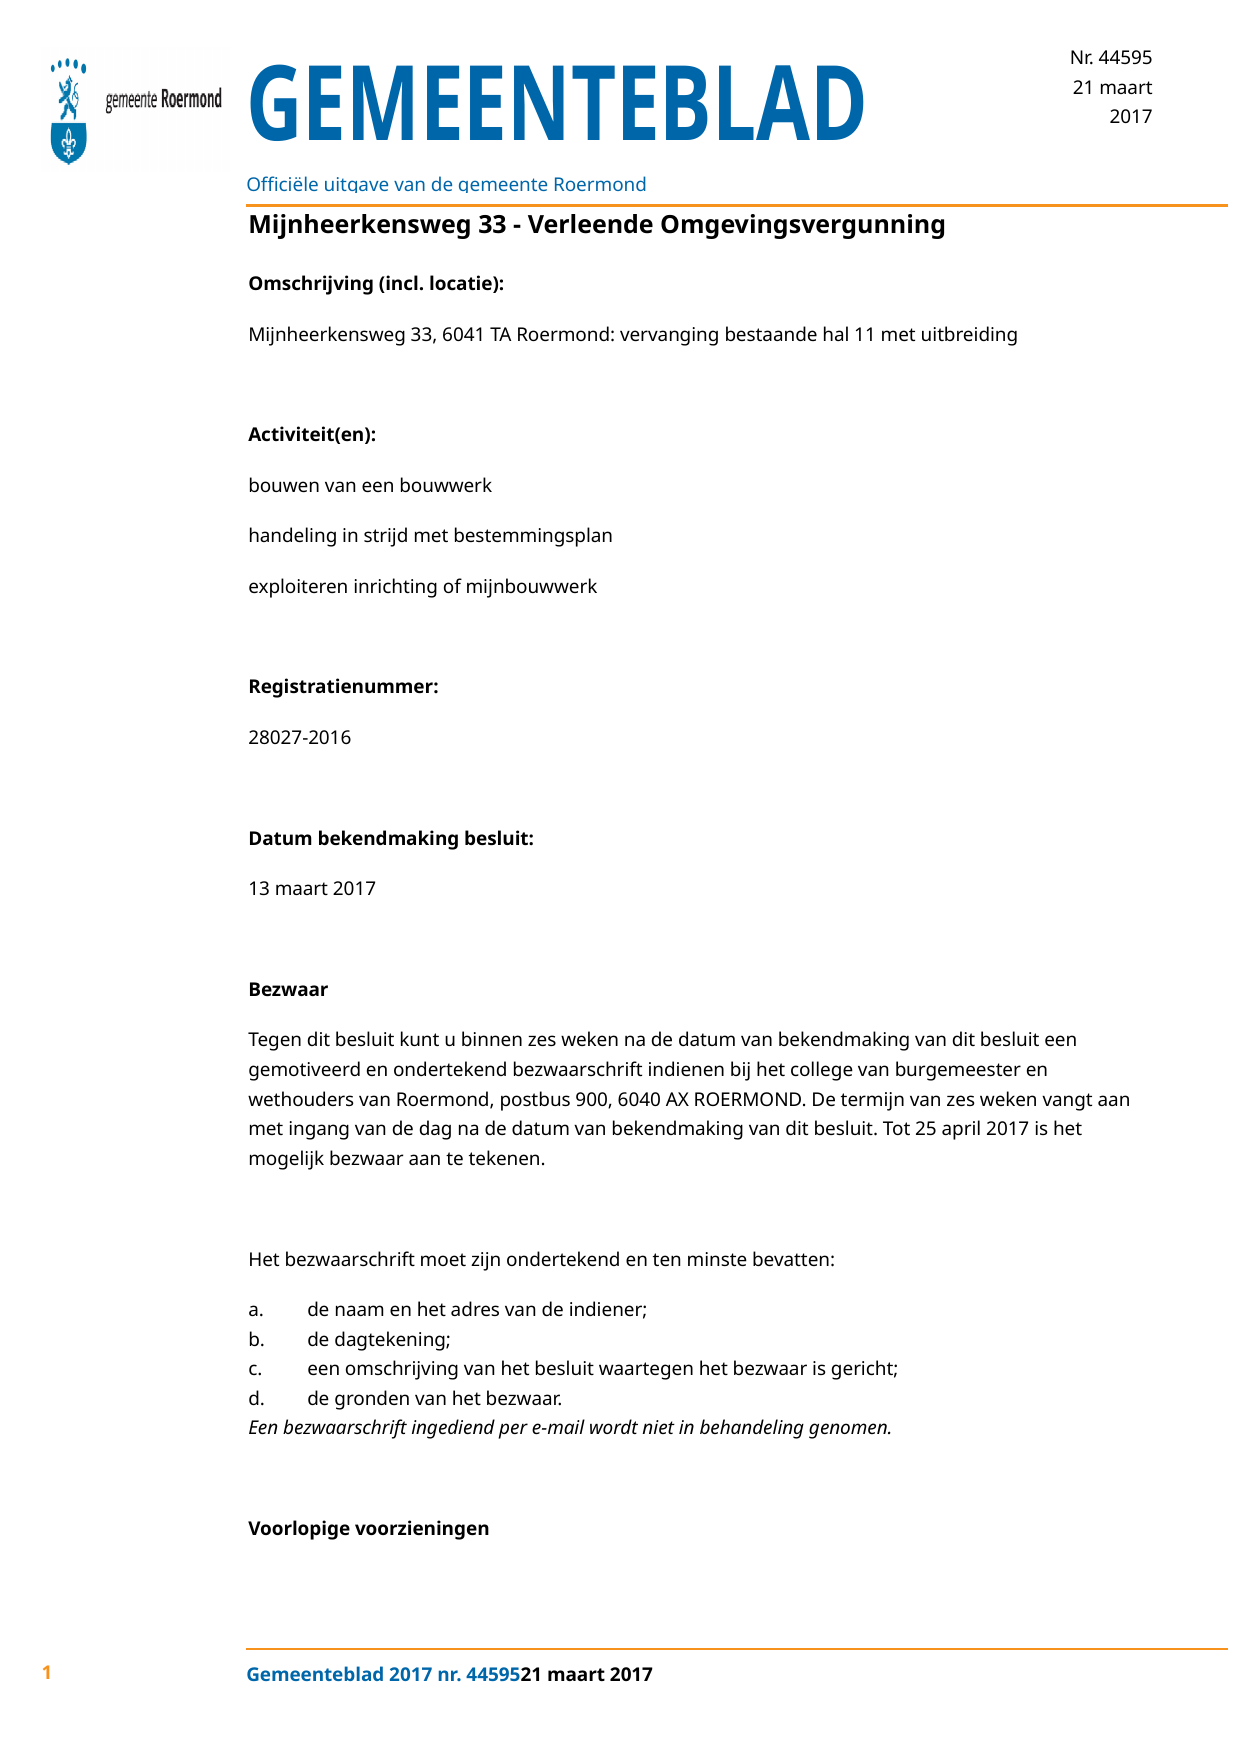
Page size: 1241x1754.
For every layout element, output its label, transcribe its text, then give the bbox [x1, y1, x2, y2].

text Registratienummer: [248, 674, 1152, 699]
text Bezwaar [248, 976, 1152, 1002]
text handeling in strijd met bestemmingsplan [248, 522, 1152, 548]
list de naam en het adres van de indiener; [248, 1296, 1152, 1322]
text Activiteit(en): [248, 422, 1152, 447]
text exploiteren inrichting of mijnbouwwerk [248, 573, 1152, 598]
text Tegen dit besluit kunt u binnen zes weken na de datum van bekendmaking van dit besluit een gemotiveerd en ondertekend bezwaarschrift indienen bij het college van burgemeester en wethouders van Roermond, postbus 900, 6040 AX ROERMOND. De termijn van zes weken vangt aan met ingang van de dag na de datum van bekendmaking van dit besluit. Tot 25 april 2017 is het mogelijk bezwaar aan te tekenen. [248, 1027, 1152, 1171]
list een omschrijving van het besluit waartegen het bezwaar is gericht; [248, 1355, 1152, 1381]
list de gronden van het bezwaar. [248, 1385, 1152, 1411]
text Omschrijving (incl. locatie): [248, 270, 1152, 296]
text Mijnheerkensweg 33 - Verleende Omgevingsvergunning [248, 207, 1152, 241]
text Het bezwaarschrift moet zijn ondertekend en ten minste bevatten: [248, 1246, 1152, 1271]
text Datum bekendmaking besluit: [248, 825, 1152, 851]
text Voorlopige voorzieningen [248, 1515, 1152, 1541]
text Een bezwaarschrift ingediend per e-mail wordt niet in behandeling genomen. [248, 1414, 1152, 1440]
text bouwen van een bouwwerk [248, 472, 1152, 498]
list de dagtekening; [248, 1326, 1152, 1351]
text Mijnheerkensweg 33, 6041 TA Roermond: vervanging bestaande hal 11 met uitbreiding [248, 321, 1152, 346]
text 28027-2016 [248, 724, 1152, 750]
picture [41, 47, 231, 172]
text 13 maart 2017 [248, 875, 1152, 901]
